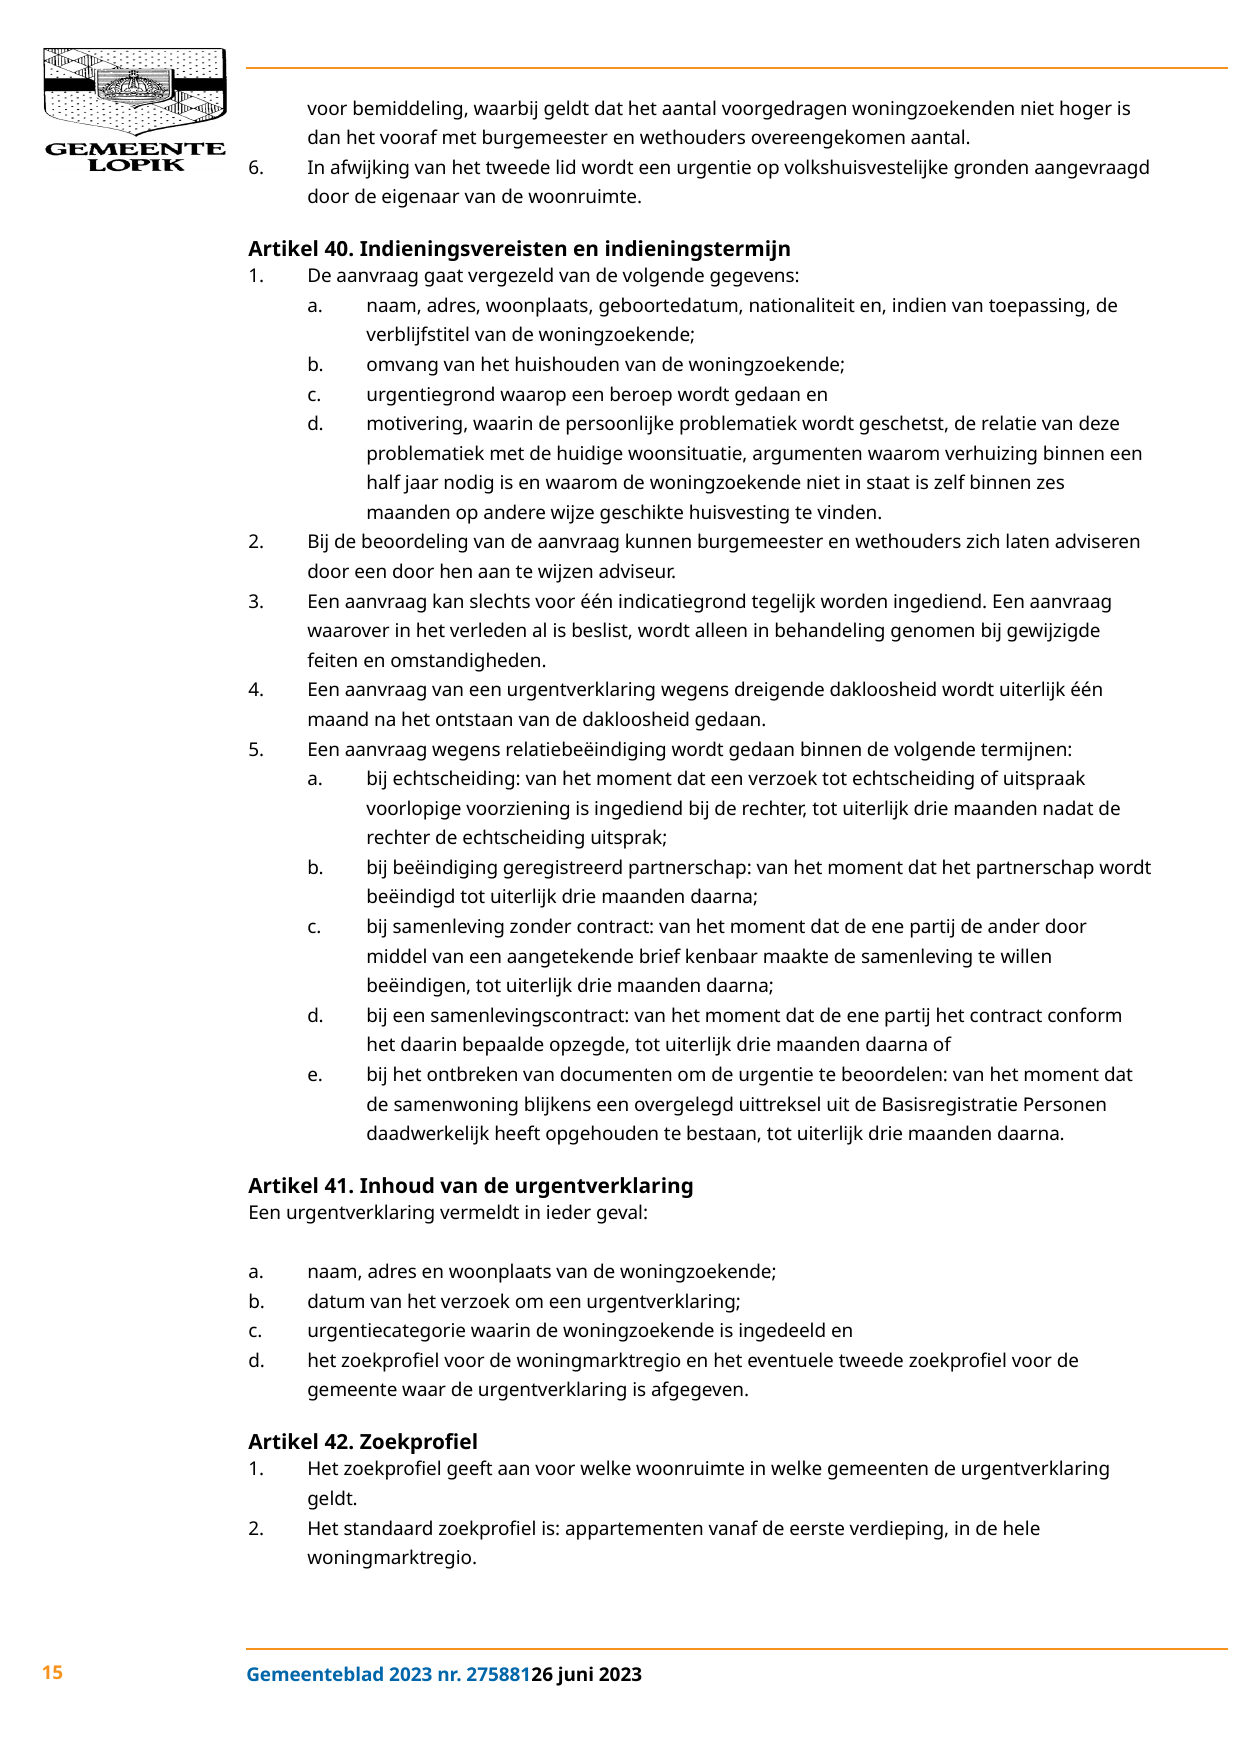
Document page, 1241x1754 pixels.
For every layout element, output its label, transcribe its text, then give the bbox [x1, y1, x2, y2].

list Bij de beoordeling van de aanvraag kunnen burgemeester en wethouders zich laten adviseren door een door hen aan te wijzen adviseur. [248, 529, 1152, 584]
list naam, adres en woonplaats van de woningzoekende; [248, 1258, 1152, 1284]
picture [41, 47, 231, 172]
list Het standaard zoekprofiel is: appartementen vanaf de eerste verdieping, in de hele woningmarktregio. [248, 1515, 1152, 1570]
list bij het ontbreken van documenten om de urgentie te beoordelen: van het moment dat de samenwoning blijkens een overgelegd uittreksel uit de Basisregistratie Personen daadwerkelijk heeft opgehouden te bestaan, tot uiterlijk drie maanden daarna. [307, 1061, 1152, 1146]
list bij beëindiging geregistreerd partnerschap: van het moment dat het partnerschap wordt beëindigd tot uiterlijk drie maanden daarna; [307, 854, 1152, 909]
list voor bemiddeling, waarbij geldt dat het aantal voorgedragen woningzoekenden niet hoger is dan het vooraf met burgemeester en wethouders overeengekomen aantal. [248, 95, 1152, 150]
list het zoekprofiel voor de woningmarktregio en het eventuele tweede zoekprofiel voor de gemeente waar de urgentverklaring is afgegeven. [248, 1347, 1152, 1402]
list urgentiegrond waarop een beroep wordt gedaan en [307, 381, 1152, 406]
list bij echtscheiding: van het moment dat een verzoek tot echtscheiding of uitspraak voorlopige voorziening is ingediend bij de rechter, tot uiterlijk drie maanden nadat de rechter de echtscheiding uitsprak; [307, 765, 1152, 850]
list motivering, waarin de persoonlijke problematiek wordt geschetst, de relatie van deze problematiek met de huidige woonsituatie, argumenten waarom verhuizing binnen een half jaar nodig is en waarom de woningzoekende niet in staat is zelf binnen zes maanden op andere wijze geschikte huisvesting te vinden. [307, 410, 1152, 525]
list Een aanvraag van een urgentverklaring wegens dreigende dakloosheid wordt uiterlijk één maand na het ontstaan van de dakloosheid gedaan. [248, 677, 1152, 732]
list bij een samenlevingscontract: van het moment dat de ene partij het contract conform het daarin bepaalde opzegde, tot uiterlijk drie maanden daarna of [307, 1002, 1152, 1057]
list naam, adres, woonplaats, geboortedatum, nationaliteit en, indien van toepassing, de verblijfstitel van de woningzoekende; [307, 292, 1152, 347]
list urgentiecategorie waarin de woningzoekende is ingedeeld en [248, 1317, 1152, 1343]
text Artikel 40. Indieningsvereisten en indieningstermijn [248, 234, 1152, 262]
text Artikel 42. Zoekprofiel [248, 1427, 1152, 1456]
list De aanvraag gaat vergezeld van de volgende gegevens: [248, 262, 1152, 288]
list bij samenleving zonder contract: van het moment dat de ene partij de ander door middel van een aangetekende brief kenbaar maakte de samenleving te willen beëindigen, tot uiterlijk drie maanden daarna; [307, 913, 1152, 998]
list datum van het verzoek om een urgentverklaring; [248, 1288, 1152, 1314]
list Het zoekprofiel geeft aan voor welke woonruimte in welke gemeenten de urgentverklaring geldt. [248, 1456, 1152, 1511]
list Een aanvraag kan slechts voor één indicatiegrond tegelijk worden ingediend. Een aanvraag waarover in het verleden al is beslist, wordt alleen in behandeling genomen bij gewijzigde feiten en omstandigheden. [248, 588, 1152, 673]
text Artikel 41. Inhoud van de urgentverklaring [248, 1171, 1152, 1199]
list In afwijking van het tweede lid wordt een urgentie op volkshuisvestelijke gronden aangevraagd door de eigenaar van de woonruimte. [248, 154, 1152, 209]
text Een urgentverklaring vermeldt in ieder geval: [248, 1199, 1152, 1225]
list Een aanvraag wegens relatiebeëindiging wordt gedaan binnen de volgende termijnen: [248, 736, 1152, 761]
list omvang van het huishouden van de woningzoekende; [307, 351, 1152, 377]
